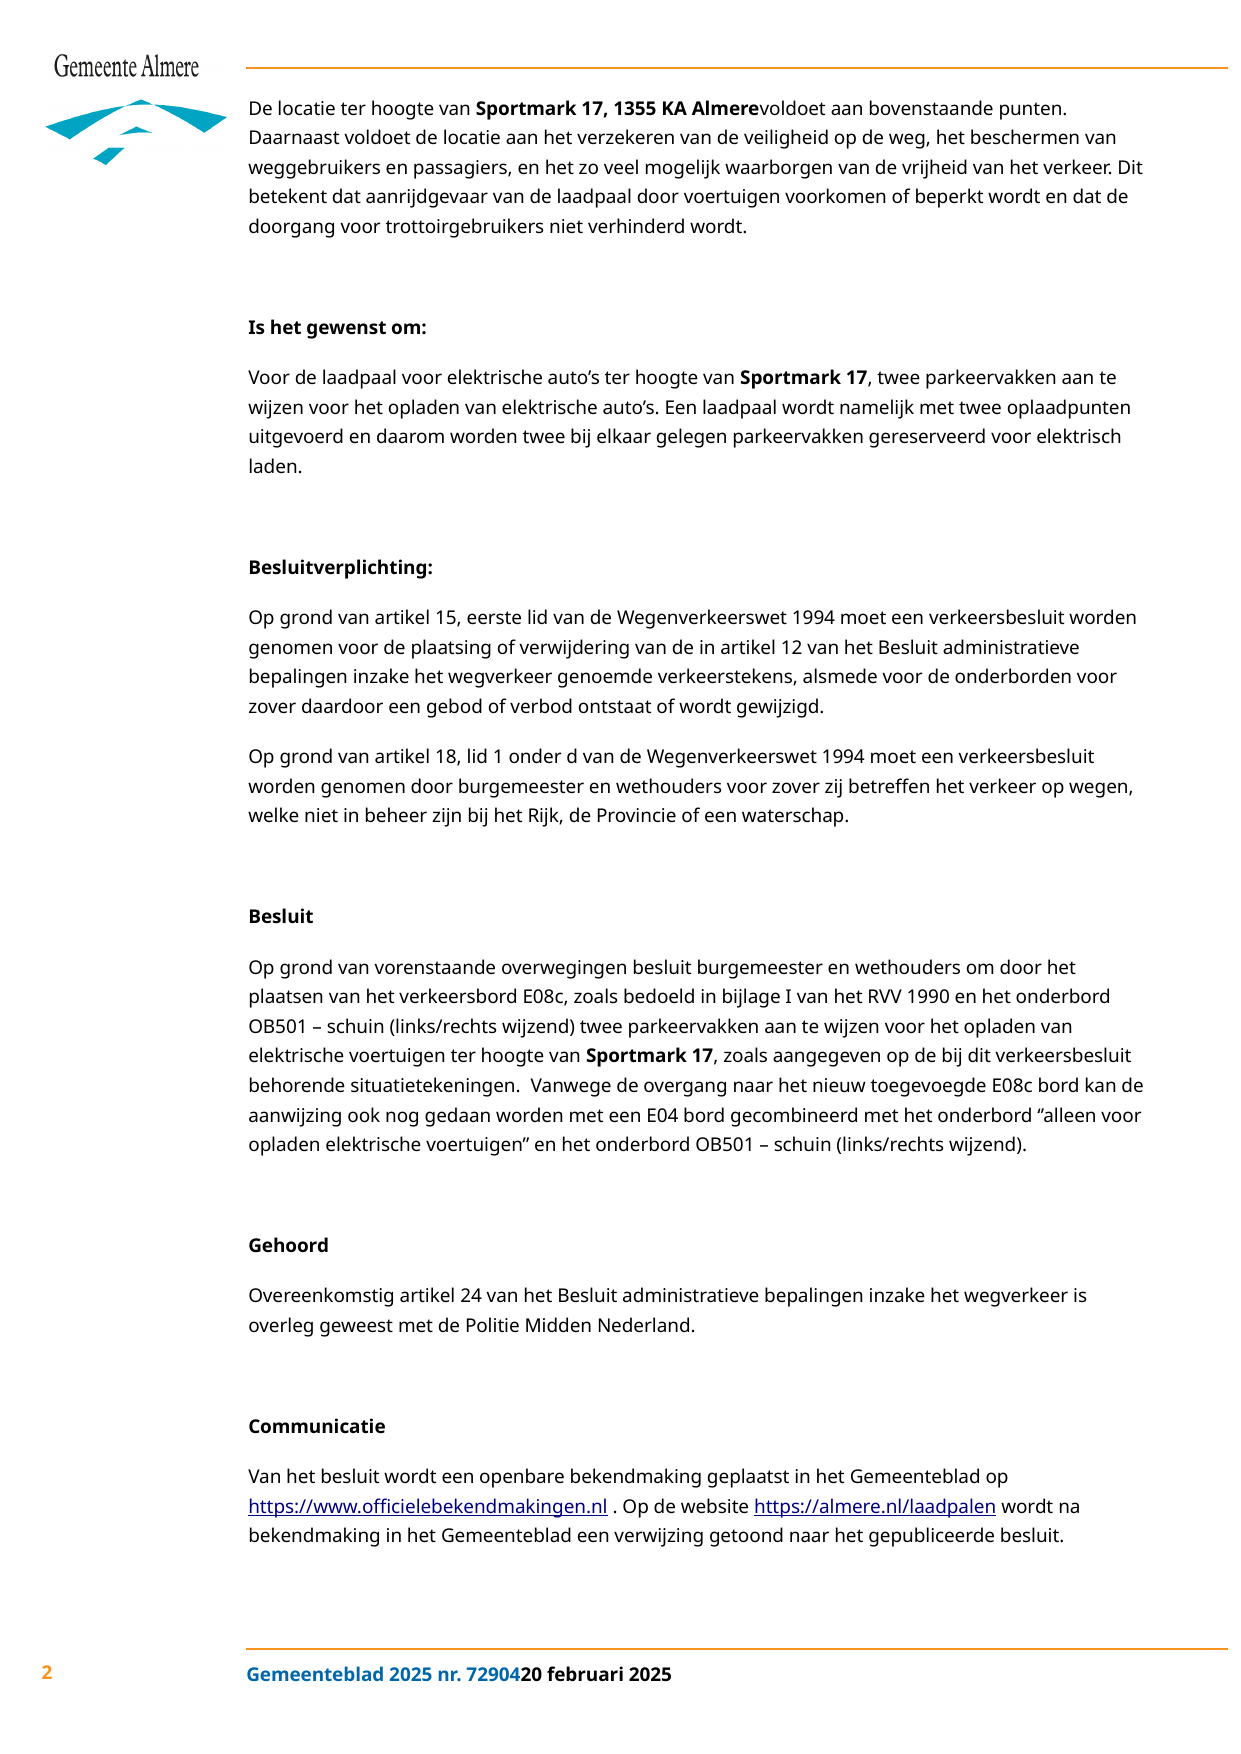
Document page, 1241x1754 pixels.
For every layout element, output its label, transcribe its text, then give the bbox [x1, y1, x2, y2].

text Op grond van artikel 15, eerste lid van de Wegenverkeerswet 1994 moet een verkeersbesluit worden genomen voor de plaatsing of verwijdering van de in artikel 12 van het Besluit administratieve bepalingen inzake het wegverkeer genoemde verkeerstekens, alsmede voor de onderborden voor zover daardoor een gebod of verbod ontstaat of wordt gewijzigd. [248, 604, 1152, 719]
text Besluitverplichting: [248, 554, 1152, 580]
text Op grond van artikel 18, lid 1 onder d van de Wegenverkeerswet 1994 moet een verkeersbesluit worden genomen door burgemeester en wethouders voor zover zij betreffen het verkeer op wegen, welke niet in beheer zijn bij het Rijk, de Provincie of een waterschap. [248, 743, 1152, 828]
text Voor de laadpaal voor elektrische auto’s ter hoogte van Sportmark 17, twee parkeervakken aan te wijzen voor het opladen van elektrische auto’s. Een laadpaal wordt namelijk met twee oplaadpunten uitgevoerd en daarom worden twee bij elkaar gelegen parkeervakken gereserveerd voor elektrisch laden. [248, 364, 1152, 479]
picture [41, 47, 231, 172]
text Communicatie [248, 1413, 1152, 1439]
text Besluit [248, 903, 1152, 929]
text Gehoord [248, 1232, 1152, 1258]
text Is het gewenst om: [248, 314, 1152, 340]
text Op grond van vorenstaande overwegingen besluit burgemeester en wethouders om door het plaatsen van het verkeersbord E08c, zoals bedoeld in bijlage I van het RVV 1990 en het onderbord OB501 – schuin (links/rechts wijzend) twee parkeervakken aan te wijzen voor het opladen van elektrische voertuigen ter hoogte van Sportmark 17, zoals aangegeven op de bij dit verkeersbesluit behorende situatietekeningen. Vanwege de overgang naar het nieuw toegevoegde E08c bord kan de aanwijzing ook nog gedaan worden met een E04 bord gecombineerd met het onderbord ‘’alleen voor opladen elektrische voertuigen’’ en het onderbord OB501 – schuin (links/rechts wijzend). [248, 954, 1152, 1157]
text Van het besluit wordt een openbare bekendmaking geplaatst in het Gemeenteblad op https://www.officielebekendmakingen.nl . Op de website https://almere.nl/laadpalen wordt na bekendmaking in het Gemeenteblad een verwijzing getoond naar het gepubliceerde besluit. [248, 1463, 1152, 1548]
text Overeenkomstig artikel 24 van het Besluit administratieve bepalingen inzake het wegverkeer is overleg geweest met de Politie Midden Nederland. [248, 1283, 1152, 1338]
text De locatie ter hoogte van Sportmark 17, 1355 KA Almerevoldoet aan bovenstaande punten. Daarnaast voldoet de locatie aan het verzekeren van de veiligheid op de weg, het beschermen van weggebruikers en passagiers, en het zo veel mogelijk waarborgen van de vrijheid van het verkeer. Dit betekent dat aanrijdgevaar van de laadpaal door voertuigen voorkomen of beperkt wordt en dat de doorgang voor trottoirgebruikers niet verhinderd wordt. [248, 95, 1152, 239]
